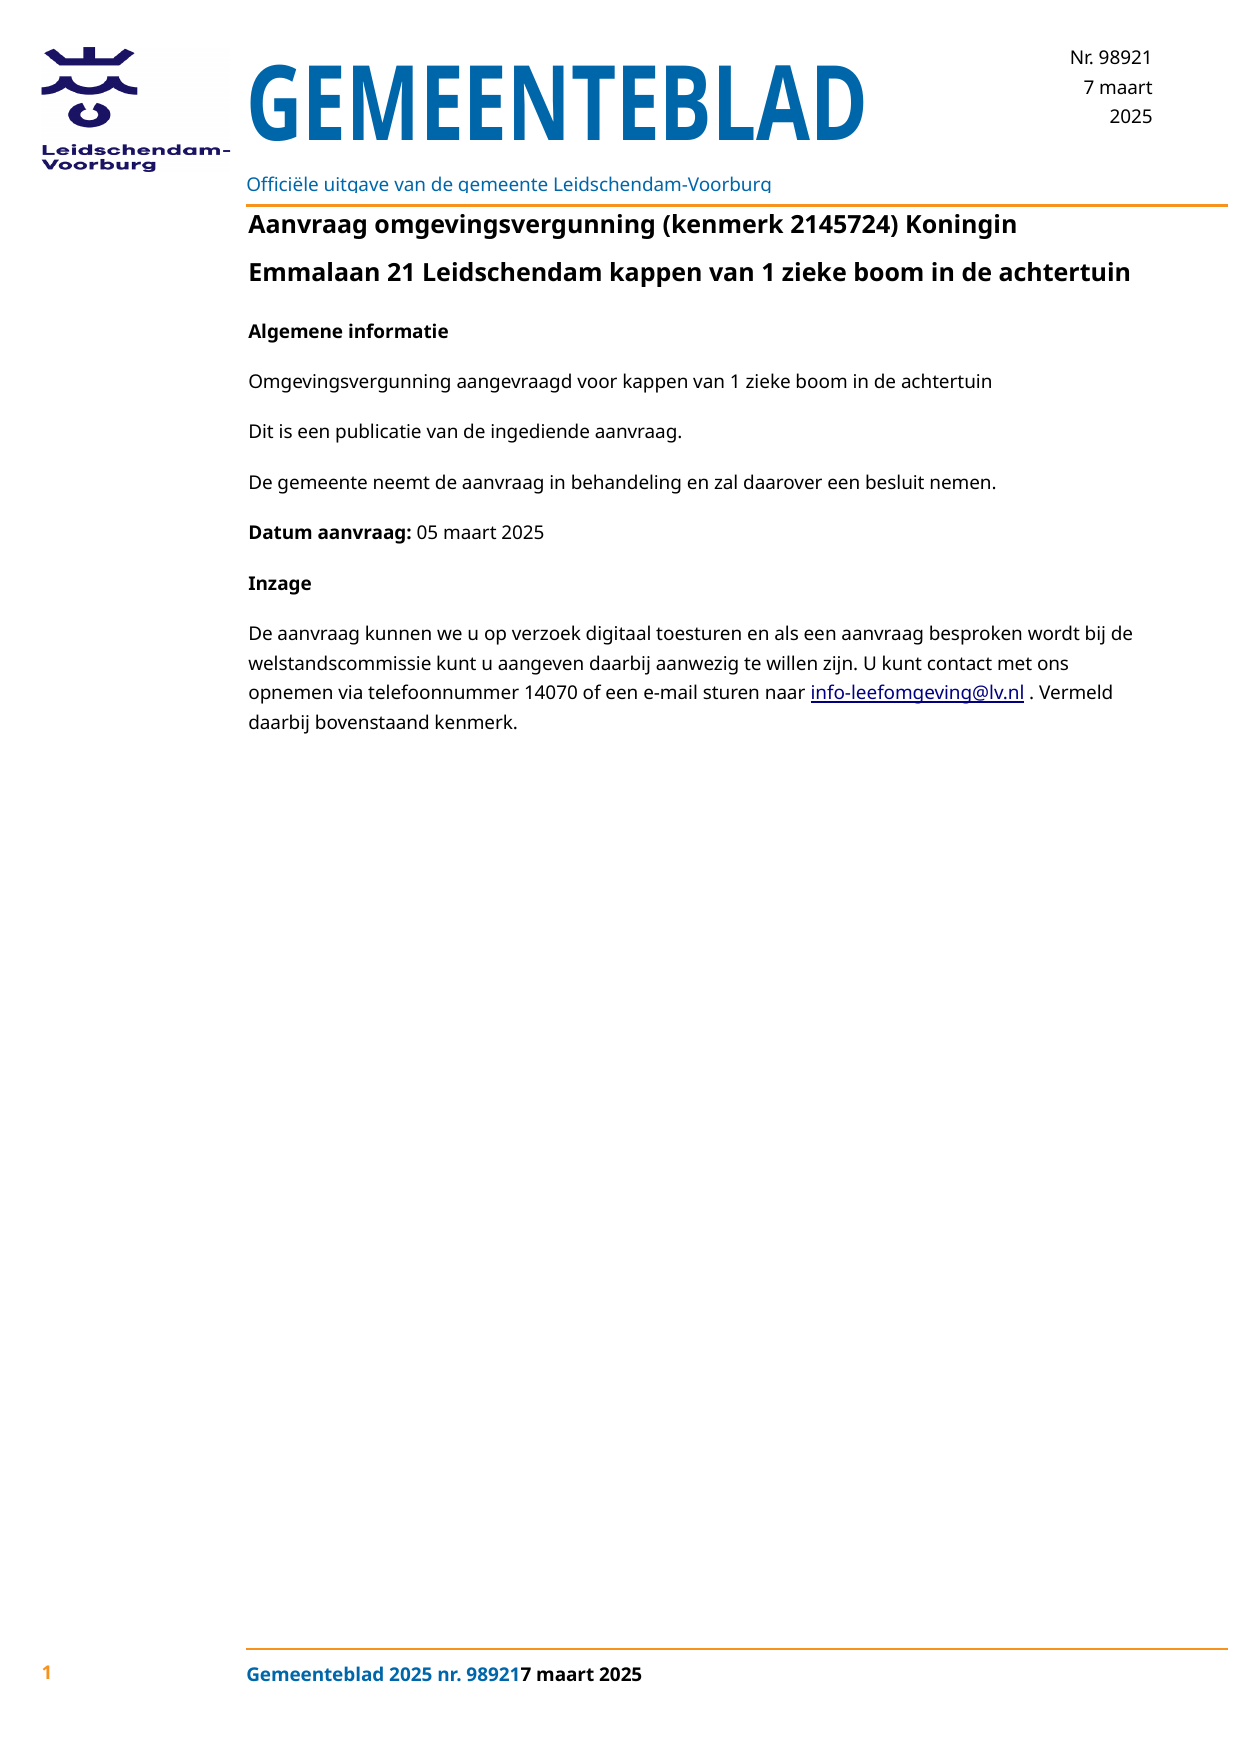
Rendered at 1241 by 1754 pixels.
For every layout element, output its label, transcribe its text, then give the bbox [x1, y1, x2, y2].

text Algemene informatie [248, 318, 1152, 344]
text Datum aanvraag: 05 maart 2025 [248, 519, 1152, 545]
text Aanvraag omgevingsvergunning (kenmerk 2145724) Koningin Emmalaan 21 Leidschendam kappen van 1 zieke boom in de achtertuin [248, 207, 1152, 288]
text De gemeente neemt de aanvraag in behandeling en zal daarover een besluit nemen. [248, 469, 1152, 495]
text Inzage [248, 570, 1152, 596]
text Dit is een publicatie van de ingediende aanvraag. [248, 419, 1152, 444]
picture [41, 47, 231, 172]
text Omgevingsvergunning aangevraagd voor kappen van 1 zieke boom in de achtertuin [248, 368, 1152, 394]
text De aanvraag kunnen we u op verzoek digitaal toesturen en als een aanvraag besproken wordt bij de welstandscommissie kunt u aangeven daarbij aanwezig te willen zijn. U kunt contact met ons opnemen via telefoonnummer 14070 of een e-mail sturen naar info-leefomgeving@lv.nl . Vermeld daarbij bovenstaand kenmerk. [248, 620, 1152, 735]
